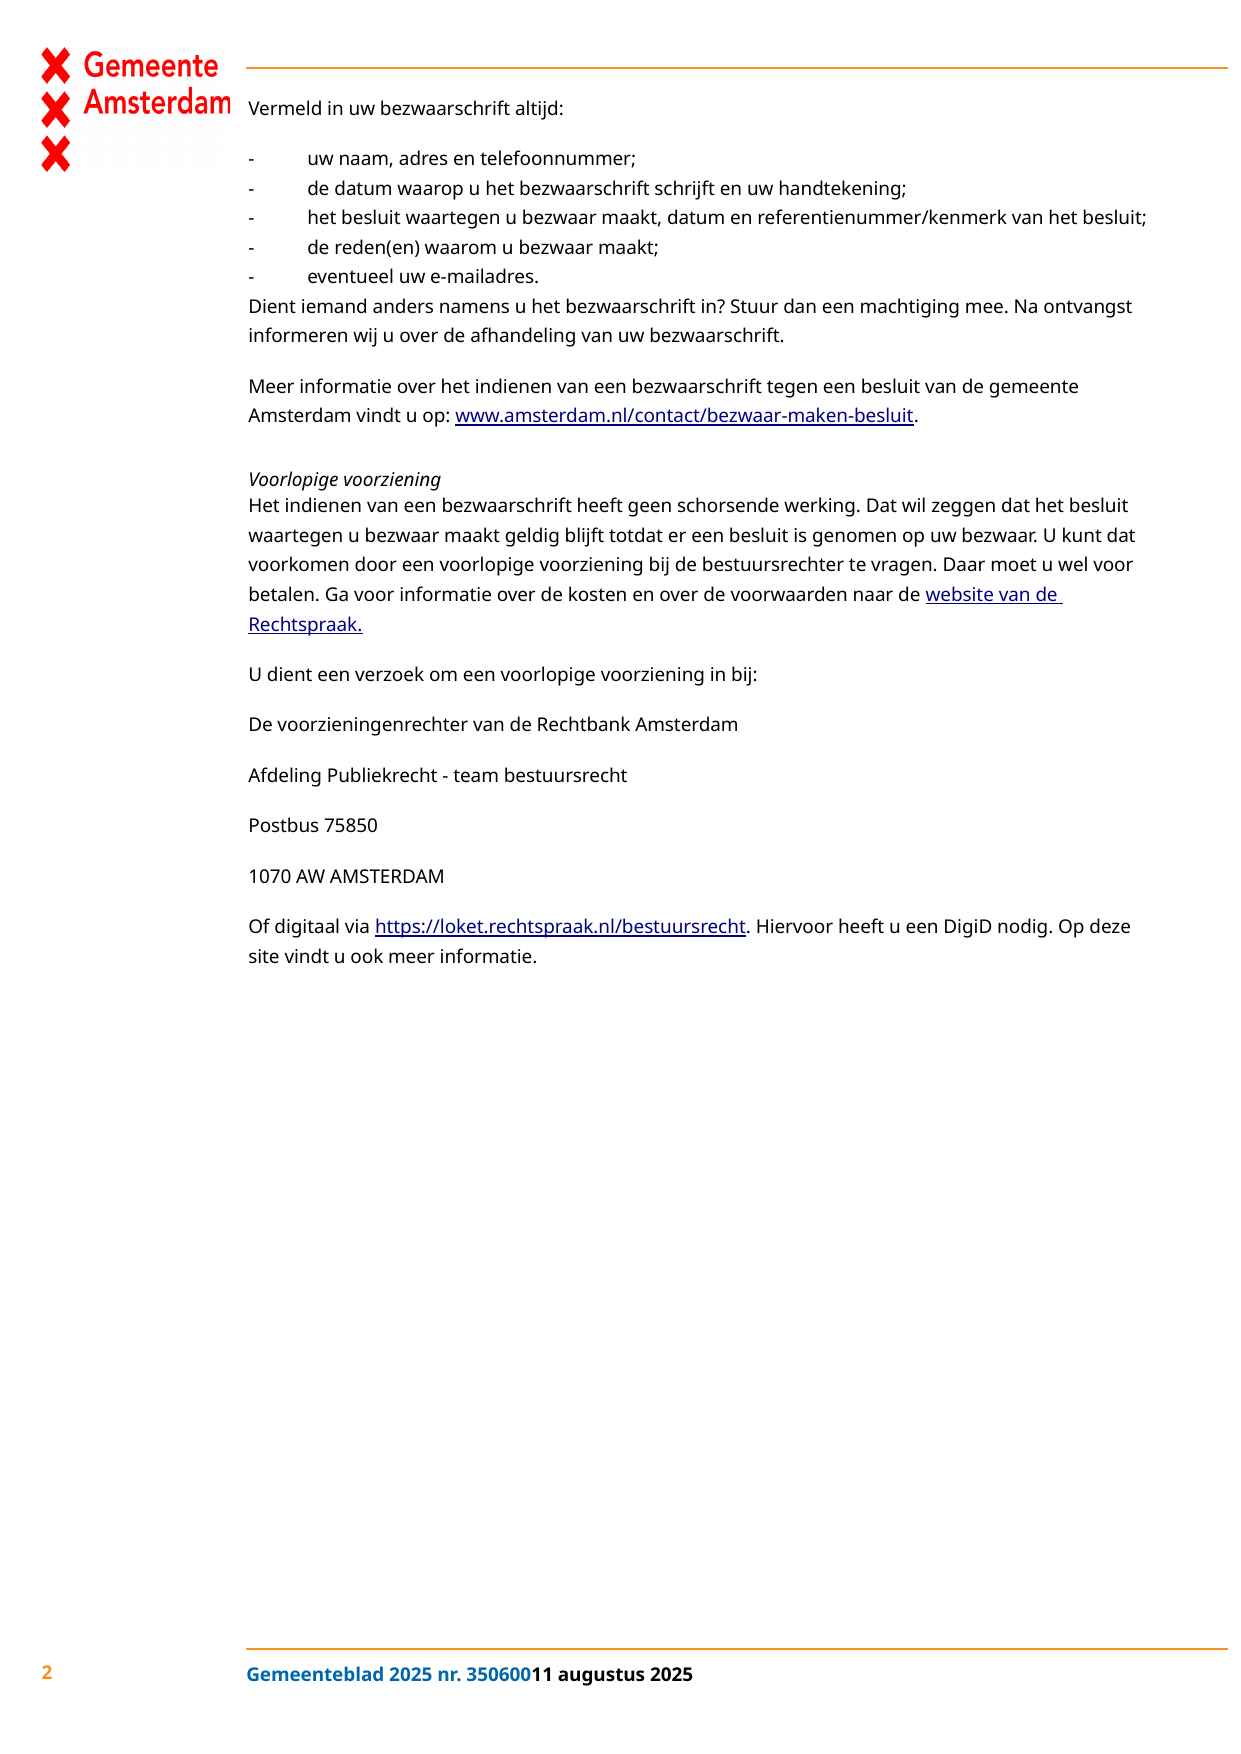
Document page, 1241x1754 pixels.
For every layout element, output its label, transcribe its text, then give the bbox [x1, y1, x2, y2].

text Het indienen van een bezwaarschrift heeft geen schorsende werking. Dat wil zeggen dat het besluit waartegen u bezwaar maakt geldig blijft totdat er een besluit is genomen op uw bezwaar. U kunt dat voorkomen door een voorlopige voorziening bij de bestuursrechter te vragen. Daar moet u wel voor betalen. Ga voor informatie over de kosten en over de voorwaarden naar de website van de Rechtspraak. [248, 492, 1152, 636]
text Meer informatie over het indienen van een bezwaarschrift tegen een besluit van de gemeente Amsterdam vindt u op: www.amsterdam.nl/contact/bezwaar-maken-besluit. [248, 373, 1152, 428]
list uw naam, adres en telefoonnummer; [248, 145, 1152, 171]
text 1070 AW AMSTERDAM [248, 863, 1152, 888]
text Postbus 75850 [248, 812, 1152, 838]
text Voorlopige voorziening [248, 467, 1152, 492]
text Afdeling Publiekrecht - team bestuursrecht [248, 762, 1152, 788]
text Of digitaal via https://loket.rechtspraak.nl/bestuursrecht. Hiervoor heeft u een DigiD nodig. Op deze site vindt u ook meer informatie. [248, 913, 1152, 968]
list de reden(en) waarom u bezwaar maakt; [248, 234, 1152, 260]
text Dient iemand anders namens u het bezwaarschrift in? Stuur dan een machtiging mee. Na ontvangst informeren wij u over de afhandeling van uw bezwaarschrift. [248, 293, 1152, 348]
picture [41, 47, 231, 172]
text U dient een verzoek om een voorlopige voorziening in bij: [248, 661, 1152, 687]
list eventueel uw e-mailadres. [248, 263, 1152, 289]
text De voorzieningenrechter van de Rechtbank Amsterdam [248, 712, 1152, 737]
text Vermeld in uw bezwaarschrift altijd: [248, 95, 1152, 121]
list het besluit waartegen u bezwaar maakt, datum en referentienummer/kenmerk van het besluit; [248, 204, 1152, 230]
list de datum waarop u het bezwaarschrift schrijft en uw handtekening; [248, 175, 1152, 201]
